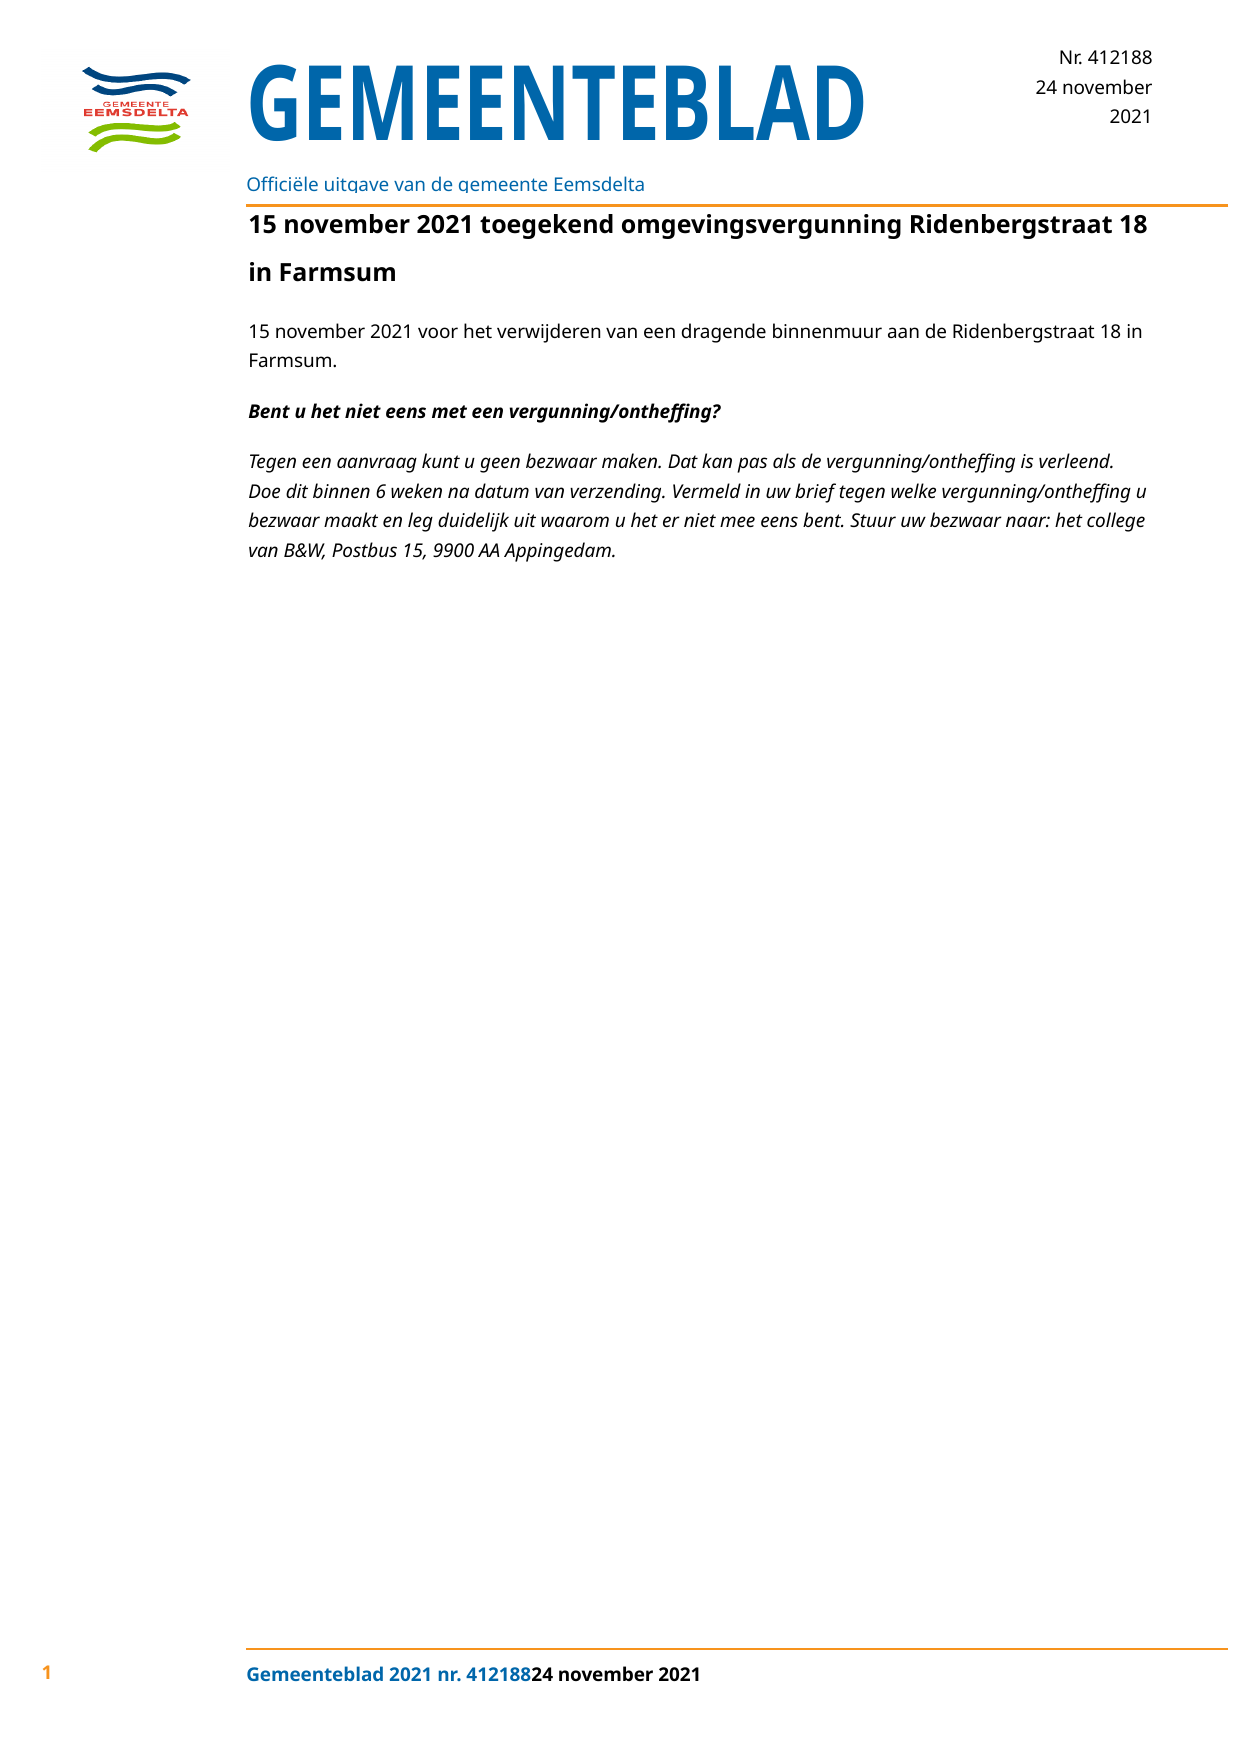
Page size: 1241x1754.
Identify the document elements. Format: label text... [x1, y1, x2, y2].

text Bent u het niet eens met een vergunning/ontheffing? [248, 398, 1152, 424]
text Tegen een aanvraag kunt u geen bezwaar maken. Dat kan pas als de vergunning/ontheffing is verleend. Doe dit binnen 6 weken na datum van verzending. Vermeld in uw brief tegen welke vergunning/ontheffing u bezwaar maakt en leg duidelijk uit waarom u het er niet mee eens bent. Stuur uw bezwaar naar: het college van B&W, Postbus 15, 9900 AA Appingedam. [248, 448, 1152, 563]
text 15 november 2021 voor het verwijderen van een dragende binnenmuur aan de Ridenbergstraat 18 in Farmsum. [248, 318, 1152, 373]
text 15 november 2021 toegekend omgevingsvergunning Ridenbergstraat 18 in Farmsum [248, 207, 1152, 288]
picture [41, 47, 231, 172]
